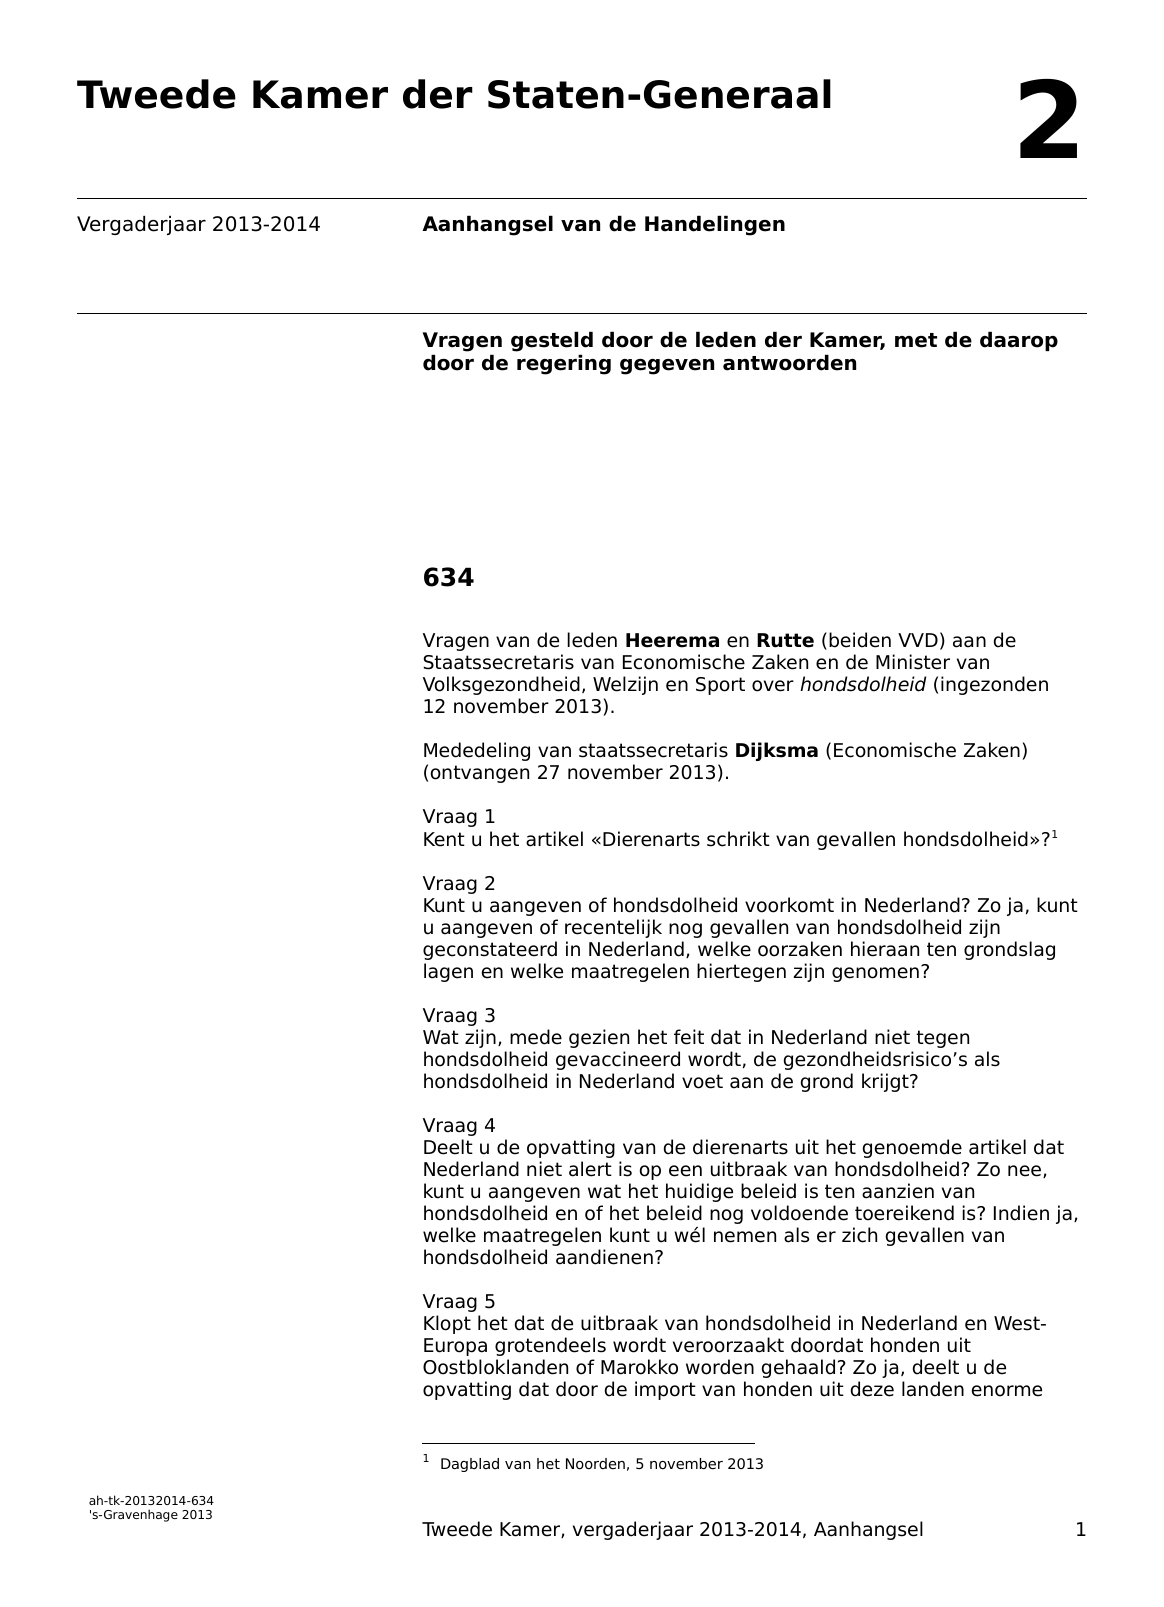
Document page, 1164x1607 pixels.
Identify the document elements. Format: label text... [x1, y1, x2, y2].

table_cell [77, 314, 422, 375]
table_cell Aanhangsel van de Handelingen [422, 199, 1087, 313]
text Klopt het dat de uitbraak van hondsdolheid in Nederland en West-Europa grotendeels wordt veroorzaakt doordat honden uit Oostbloklanden of Marokko worden gehaald? Zo ja, deelt u de opvatting dat door de import van honden uit deze landen enorme [422, 1313, 1087, 1401]
table_cell Vergaderjaar 2013-2014 [77, 199, 422, 313]
text Vraag 5 [422, 1291, 1087, 1313]
text Wat zijn, mede gezien het feit dat in Nederland niet tegen hondsdolheid gevaccineerd wordt, de gezondheidsrisico’s als hondsdolheid in Nederland voet aan de grond krijgt? [422, 1027, 1087, 1093]
text Vraag 3 [422, 1005, 1087, 1027]
text Vraag 1 [422, 806, 1087, 828]
text ah-tk-20132014-634 [88, 1494, 323, 1508]
table_cell Vragen gesteld door de leden der Kamer, met de daarop door de regering gegeven antwoorden [422, 314, 1087, 375]
text Dagblad van het Noorden, 5 november 2013 [422, 1452, 1087, 1474]
table_header 2 [886, 59, 1087, 198]
text Mededeling van staatssecretaris Dijksma (Economische Zaken) (ontvangen 27 november 2013). [422, 740, 1087, 784]
text 634 [422, 563, 1087, 592]
text Deelt u de opvatting van de dierenarts uit het genoemde artikel dat Nederland niet alert is op een uitbraak van hondsdolheid? Zo nee, kunt u aangeven wat het huidige beleid is ten aanzien van hondsdolheid en of het beleid nog voldoende toereikend is? Indien ja, welke maatregelen kunt u wél nemen als er zich gevallen van hondsdolheid aandienen? [422, 1137, 1087, 1269]
text Vraag 2 [422, 873, 1087, 894]
table_header Tweede Kamer der Staten-Generaal [77, 59, 886, 198]
text Kunt u aangeven of hondsdolheid voorkomt in Nederland? Zo ja, kunt u aangeven of recentelijk nog gevallen van hondsdolheid zijn geconstateerd in Nederland, welke oorzaken hieraan ten grondslag lagen en welke maatregelen hiertegen zijn genomen? [422, 894, 1087, 982]
text Kent u het artikel «Dierenarts schrikt van gevallen hondsdolheid»? [422, 828, 1087, 850]
text 's-Gravenhage 2013 [88, 1508, 323, 1522]
text Vragen van de leden Heerema en Rutte (beiden VVD) aan de Staatssecretaris van Economische Zaken en de Minister van Volksgezondheid, Welzijn en Sport over hondsdolheid (ingezonden 12 november 2013). [422, 630, 1087, 718]
text Vraag 4 [422, 1115, 1087, 1137]
